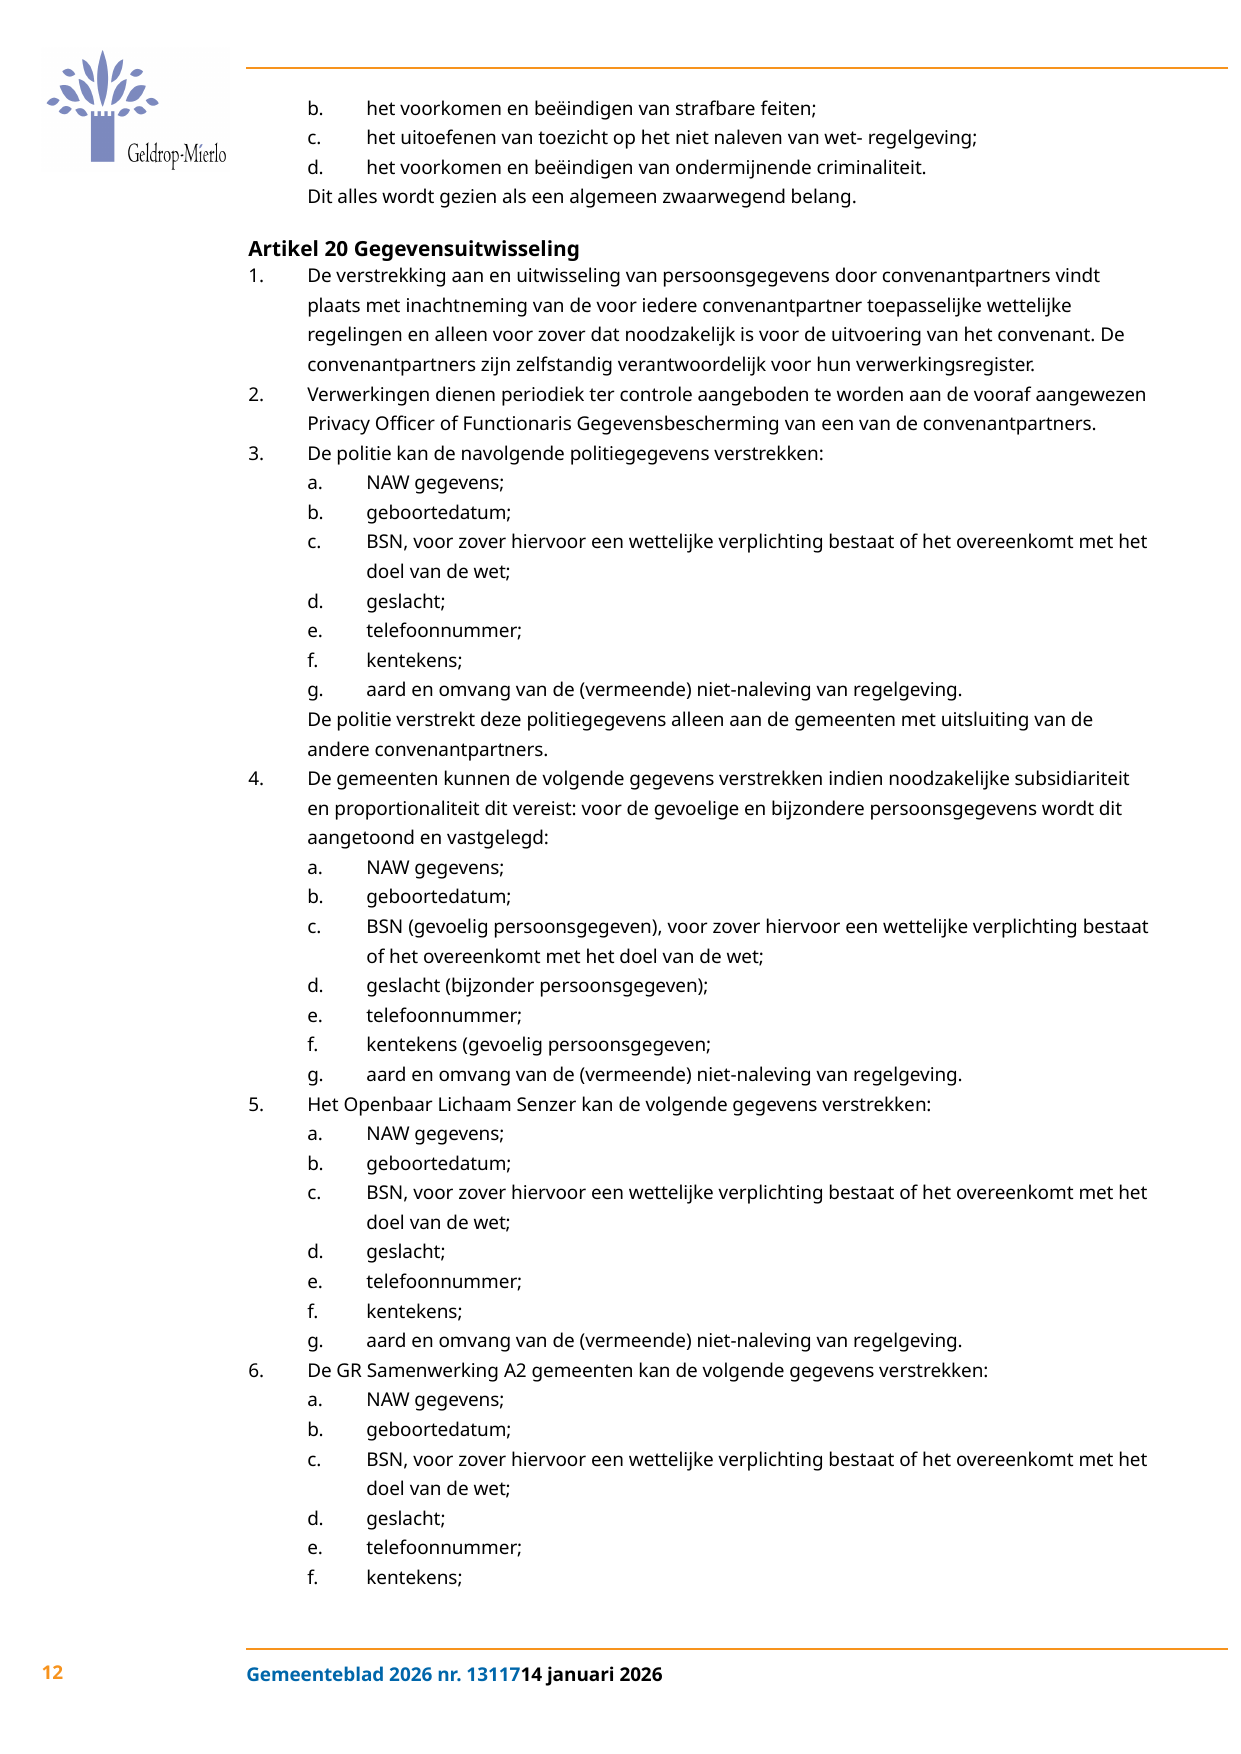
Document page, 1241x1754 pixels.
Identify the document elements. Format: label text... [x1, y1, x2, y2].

list BSN, voor zover hiervoor een wettelijke verplichting bestaat of het overeenkomt met het doel van de wet; [307, 1179, 1152, 1235]
list aard en omvang van de (vermeende) niet-naleving van regelgeving. [307, 1061, 1152, 1087]
list telefoonnummer; [307, 1002, 1152, 1028]
list kentekens; [307, 1298, 1152, 1323]
list telefoonnummer; [307, 617, 1152, 643]
list Dit alles wordt gezien als een algemeen zwaarwegend belang. [248, 183, 1152, 209]
list NAW gegevens; [307, 854, 1152, 880]
list telefoonnummer; [307, 1534, 1152, 1560]
text Artikel 20 Gegevensuitwisseling [248, 234, 1152, 262]
list NAW gegevens; [307, 469, 1152, 495]
list aard en omvang van de (vermeende) niet-naleving van regelgeving. [307, 1327, 1152, 1353]
list geboortedatum; [307, 1150, 1152, 1176]
list geslacht (bijzonder persoonsgegeven); [307, 972, 1152, 998]
list het uitoefenen van toezicht op het niet naleven van wet- regelgeving; [307, 124, 1152, 150]
list De verstrekking aan en uitwisseling van persoonsgegevens door convenantpartners vindt plaats met inachtneming van de voor iedere convenantpartner toepasselijke wettelijke regelingen en alleen voor zover dat noodzakelijk is voor de uitvoering van het convenant. De convenantpartners zijn zelfstandig verantwoordelijk voor hun verwerkingsregister. [248, 262, 1152, 377]
list BSN, voor zover hiervoor een wettelijke verplichting bestaat of het overeenkomt met het doel van de wet; [307, 1446, 1152, 1501]
list NAW gegevens; [307, 1387, 1152, 1412]
list geboortedatum; [307, 884, 1152, 909]
list geboortedatum; [307, 1416, 1152, 1442]
list kentekens; [307, 647, 1152, 673]
list het voorkomen en beëindigen van ondermijnende criminaliteit. [307, 154, 1152, 180]
list De politie kan de navolgende politiegegevens verstrekken: [248, 440, 1152, 466]
list BSN, voor zover hiervoor een wettelijke verplichting bestaat of het overeenkomt met het doel van de wet; [307, 529, 1152, 584]
list NAW gegevens; [307, 1120, 1152, 1146]
list De gemeenten kunnen de volgende gegevens verstrekken indien noodzakelijke subsidiariteit en proportionaliteit dit vereist: voor de gevoelige en bijzondere persoonsgegevens wordt dit aangetoond en vastgelegd: [248, 765, 1152, 850]
list geslacht; [307, 1505, 1152, 1531]
list Verwerkingen dienen periodiek ter controle aangeboden te worden aan de vooraf aangewezen Privacy Officer of Functionaris Gegevensbescherming van een van de convenantpartners. [248, 381, 1152, 436]
list het voorkomen en beëindigen van strafbare feiten; [307, 95, 1152, 121]
list telefoonnummer; [307, 1268, 1152, 1294]
list kentekens (gevoelig persoonsgegeven; [307, 1032, 1152, 1057]
list kentekens; [307, 1564, 1152, 1590]
list geboortedatum; [307, 499, 1152, 525]
list aard en omvang van de (vermeende) niet-naleving van regelgeving. [307, 677, 1152, 702]
list De GR Samenwerking A2 gemeenten kan de volgende gegevens verstrekken: [248, 1357, 1152, 1383]
list BSN (gevoelig persoonsgegeven), voor zover hiervoor een wettelijke verplichting bestaat of het overeenkomt met het doel van de wet; [307, 913, 1152, 968]
list Het Openbaar Lichaam Senzer kan de volgende gegevens verstrekken: [248, 1091, 1152, 1116]
list geslacht; [307, 588, 1152, 613]
picture [41, 47, 231, 172]
list geslacht; [307, 1239, 1152, 1264]
list De politie verstrekt deze politiegegevens alleen aan de gemeenten met uitsluiting van de andere convenantpartners. [248, 706, 1152, 761]
